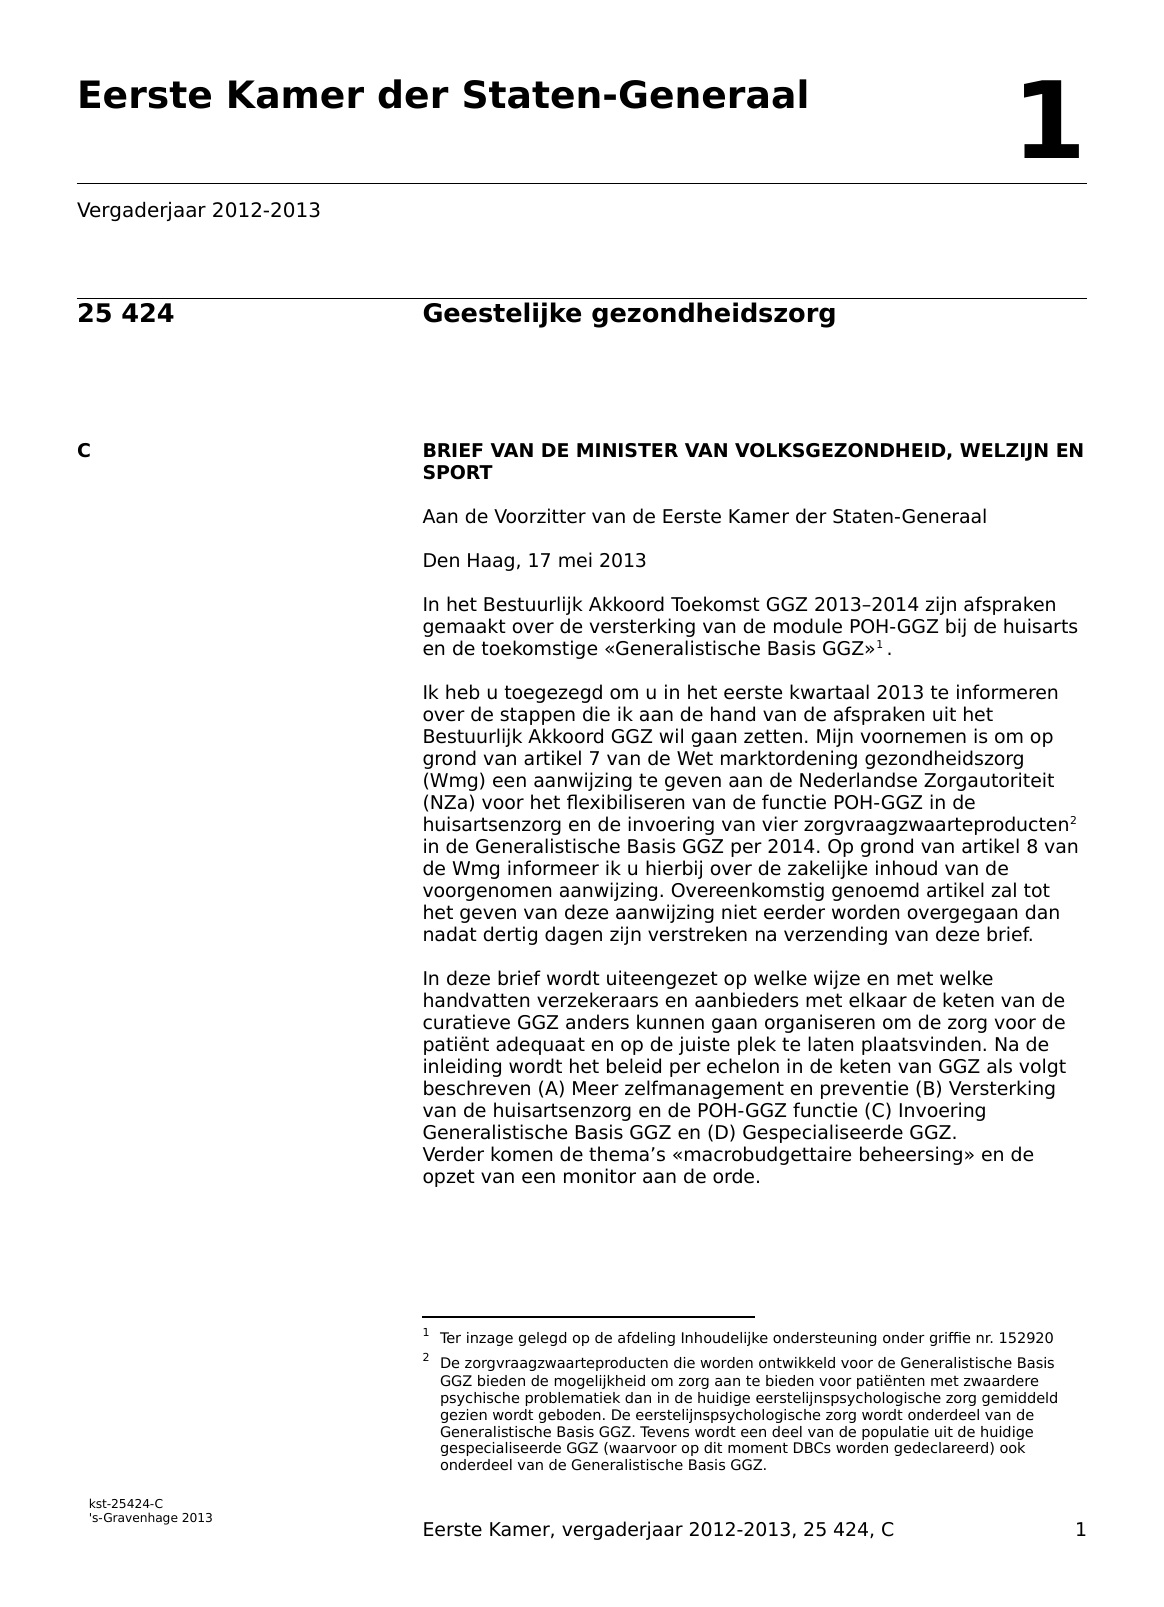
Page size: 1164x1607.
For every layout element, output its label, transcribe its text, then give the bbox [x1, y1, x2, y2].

text Den Haag, 17 mei 2013 [422, 550, 1087, 572]
table_header 1 [886, 59, 1087, 183]
table_header Eerste Kamer der Staten-Generaal [77, 59, 886, 183]
text De zorgvraagzwaarteproducten die worden ontwikkeld voor de Generalistische Basis GGZ bieden de mogelijkheid om zorg aan te bieden voor patiënten met zwaardere psychische problematiek dan in de huidige eerstelijnspsychologische zorg gemiddeld gezien wordt geboden. De eerstelijnspsychologische zorg wordt onderdeel van de Generalistische Basis GGZ. Tevens wordt een deel van de populatie uit de huidige gespecialiseerde GGZ (waarvoor op dit moment DBCs worden gedeclareerd) ook onderdeel van de Generalistische Basis GGZ. [422, 1351, 1087, 1474]
text Ter inzage gelegd op de afdeling Inhoudelijke ondersteuning onder griffie nr. 152920 [422, 1326, 1087, 1348]
text Verder komen de thema’s «macrobudgettaire beheersing» en de opzet van een monitor aan de orde. [422, 1144, 1087, 1188]
subtitle 25 424 Geestelijke gezondheidszorg [77, 299, 1087, 329]
subtitle C BRIEF VAN DE MINISTER VAN VOLKSGEZONDHEID, WELZIJN EN SPORT [77, 440, 1087, 484]
text kst-25424-C [88, 1497, 323, 1511]
text In het Bestuurlijk Akkoord Toekomst GGZ 2013–2014 zijn afspraken gemaakt over de versterking van de module POH-GGZ bij de huisarts en de toekomstige «Generalistische Basis GGZ». [422, 594, 1087, 660]
table_cell Vergaderjaar 2012-2013 [77, 184, 1087, 298]
text 's-Gravenhage 2013 [88, 1511, 323, 1525]
text Ik heb u toegezegd om u in het eerste kwartaal 2013 te informeren over de stappen die ik aan de hand van de afspraken uit het Bestuurlijk Akkoord GGZ wil gaan zetten. Mijn voornemen is om op grond van artikel 7 van de Wet marktordening gezondheidszorg (Wmg) een aanwijzing te geven aan de Nederlandse Zorgautoriteit (NZa) voor het flexibiliseren van de functie POH-GGZ in de huisartsenzorg en de invoering van vier zorgvraagzwaarteproducten in de Generalistische Basis GGZ per 2014. Op grond van artikel 8 van de Wmg informeer ik u hierbij over de zakelijke inhoud van de voorgenomen aanwijzing. Overeenkomstig genoemd artikel zal tot het geven van deze aanwijzing niet eerder worden overgegaan dan nadat dertig dagen zijn verstreken na verzending van deze brief. [422, 682, 1087, 946]
text In deze brief wordt uiteengezet op welke wijze en met welke handvatten verzekeraars en aanbieders met elkaar de keten van de curatieve GGZ anders kunnen gaan organiseren om de zorg voor de patiënt adequaat en op de juiste plek te laten plaatsvinden. Na de inleiding wordt het beleid per echelon in de keten van GGZ als volgt beschreven (A) Meer zelfmanagement en preventie (B) Versterking van de huisartsenzorg en de POH-GGZ functie (C) Invoering Generalistische Basis GGZ en (D) Gespecialiseerde GGZ. [422, 968, 1087, 1144]
text Aan de Voorzitter van de Eerste Kamer der Staten-Generaal [422, 506, 1087, 528]
